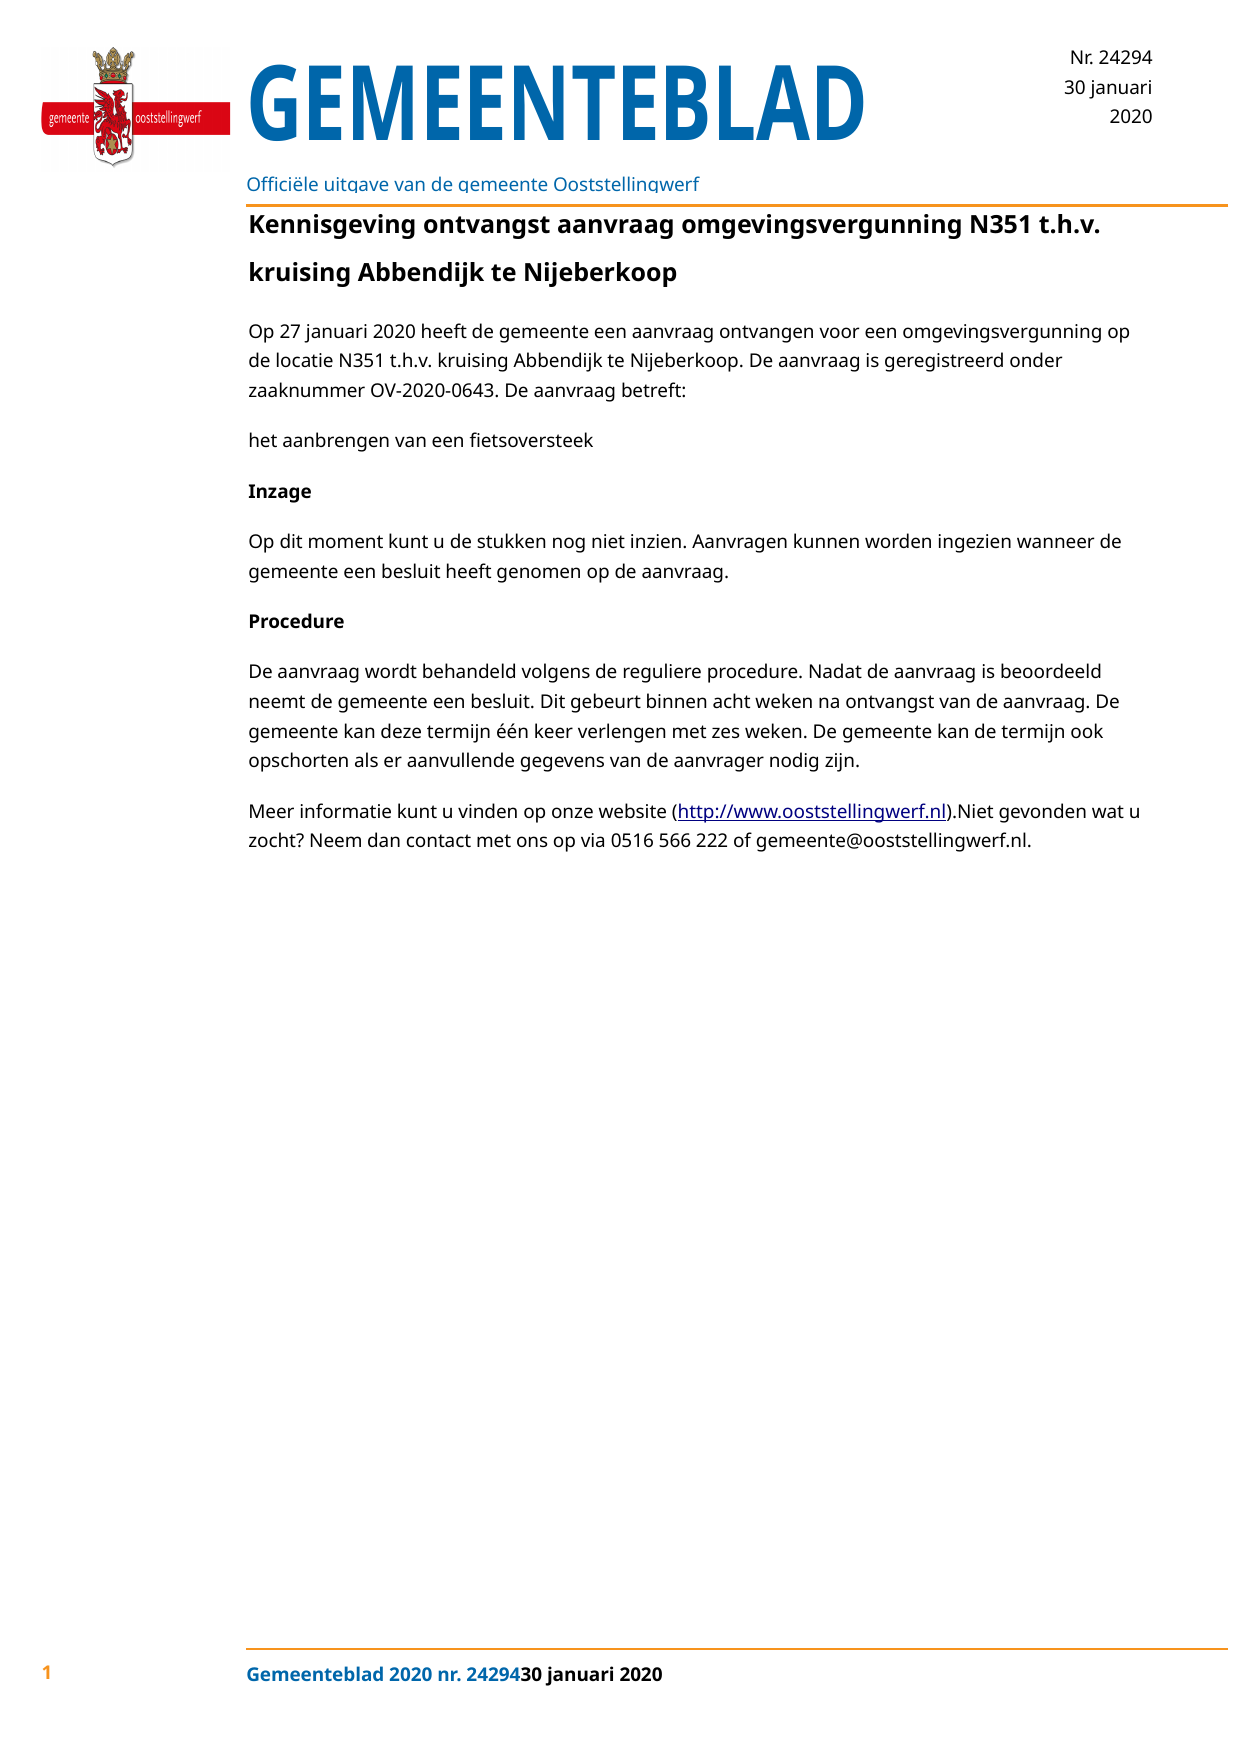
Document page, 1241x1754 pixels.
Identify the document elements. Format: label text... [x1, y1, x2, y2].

text Meer informatie kunt u vinden op onze website (http://www.ooststellingwerf.nl).Niet gevonden wat u zocht? Neem dan contact met ons op via 0516 566 222 of gemeente@ooststellingwerf.nl. [248, 798, 1152, 853]
text Procedure [248, 608, 1152, 634]
text Kennisgeving ontvangst aanvraag omgevingsvergunning N351 t.h.v. kruising Abbendijk te Nijeberkoop [248, 207, 1152, 288]
text Op dit moment kunt u de stukken nog niet inzien. Aanvragen kunnen worden ingezien wanneer de gemeente een besluit heeft genomen op de aanvraag. [248, 528, 1152, 584]
text Inzage [248, 478, 1152, 504]
text De aanvraag wordt behandeld volgens de reguliere procedure. Nadat de aanvraag is beoordeeld neemt de gemeente een besluit. Dit gebeurt binnen acht weken na ontvangst van de aanvraag. De gemeente kan deze termijn één keer verlengen met zes weken. De gemeente kan de termijn ook opschorten als er aanvullende gegevens van de aanvrager nodig zijn. [248, 659, 1152, 773]
text Op 27 januari 2020 heeft de gemeente een aanvraag ontvangen voor een omgevingsvergunning op de locatie N351 t.h.v. kruising Abbendijk te Nijeberkoop. De aanvraag is geregistreerd onder zaaknummer OV-2020-0643. De aanvraag betreft: [248, 318, 1152, 403]
text het aanbrengen van een fietsoversteek [248, 427, 1152, 453]
picture [41, 47, 231, 172]
